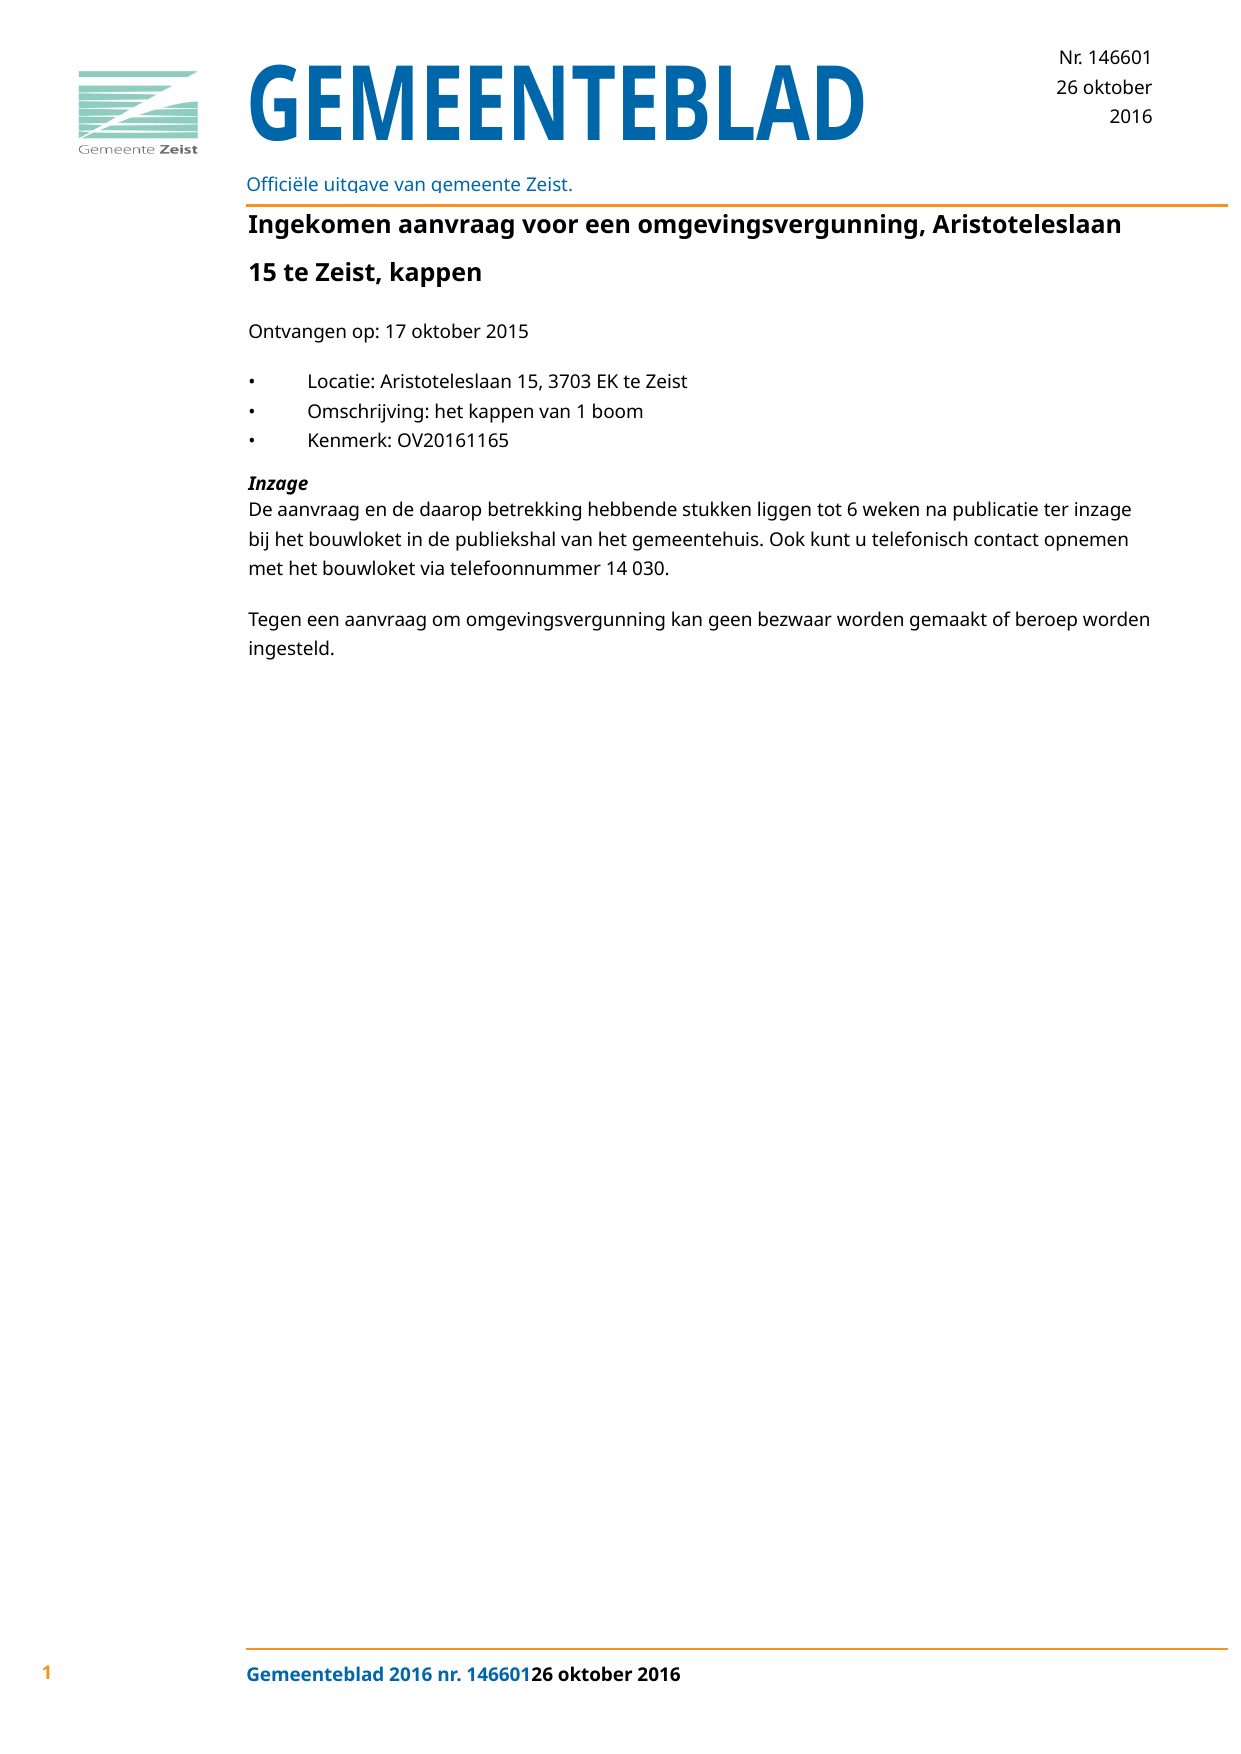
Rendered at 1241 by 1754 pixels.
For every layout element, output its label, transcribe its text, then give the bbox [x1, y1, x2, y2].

list Locatie: Aristoteleslaan 15, 3703 EK te Zeist [248, 368, 1152, 394]
text De aanvraag en de daarop betrekking hebbende stukken liggen tot 6 weken na publicatie ter inzage bij het bouwloket in de publiekshal van het gemeentehuis. Ook kunt u telefonisch contact opnemen met het bouwloket via telefoonnummer 14 030. [248, 496, 1152, 581]
text Ingekomen aanvraag voor een omgevingsvergunning, Aristoteleslaan 15 te Zeist, kappen [248, 207, 1152, 288]
text Tegen een aanvraag om omgevingsvergunning kan geen bezwaar worden gemaakt of beroep worden ingesteld. [248, 606, 1152, 661]
list Omschrijving: het kappen van 1 boom [248, 398, 1152, 424]
picture [41, 47, 231, 172]
list Kenmerk: OV20161165 [248, 427, 1152, 453]
text Ontvangen op: 17 oktober 2015 [248, 318, 1152, 344]
text Inzage [248, 471, 1152, 496]
